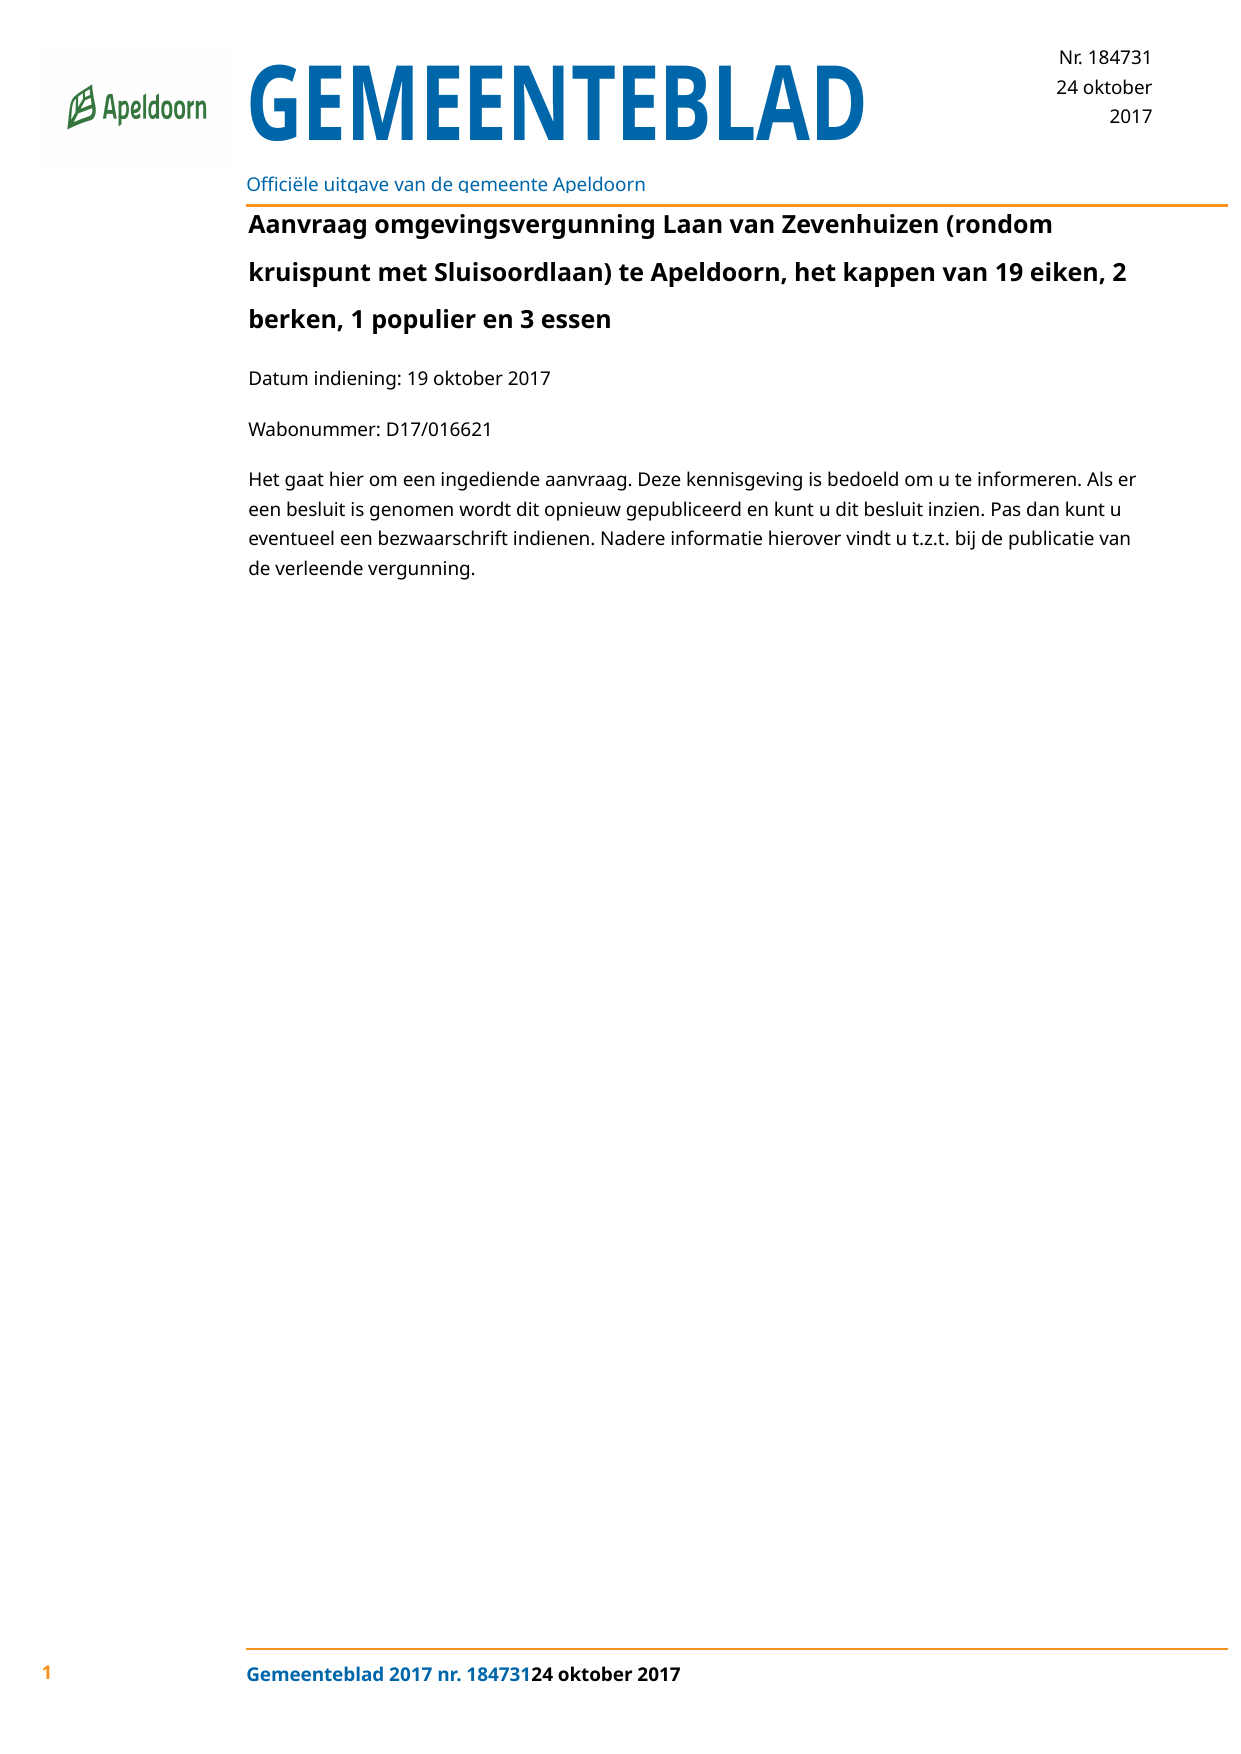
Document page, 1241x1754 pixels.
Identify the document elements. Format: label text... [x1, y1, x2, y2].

text Het gaat hier om een ingediende aanvraag. Deze kennisgeving is bedoeld om u te informeren. Als er een besluit is genomen wordt dit opnieuw gepubliceerd en kunt u dit besluit inzien. Pas dan kunt u eventueel een bezwaarschrift indienen. Nadere informatie hierover vindt u t.z.t. bij de publicatie van de verleende vergunning. [248, 466, 1152, 581]
text Aanvraag omgevingsvergunning Laan van Zevenhuizen (rondom kruispunt met Sluisoordlaan) te Apeldoorn, het kappen van 19 eiken, 2 berken, 1 populier en 3 essen [248, 207, 1152, 336]
text Wabonummer: D17/016621 [248, 416, 1152, 442]
text Datum indiening: 19 oktober 2017 [248, 366, 1152, 391]
picture [41, 47, 231, 172]
